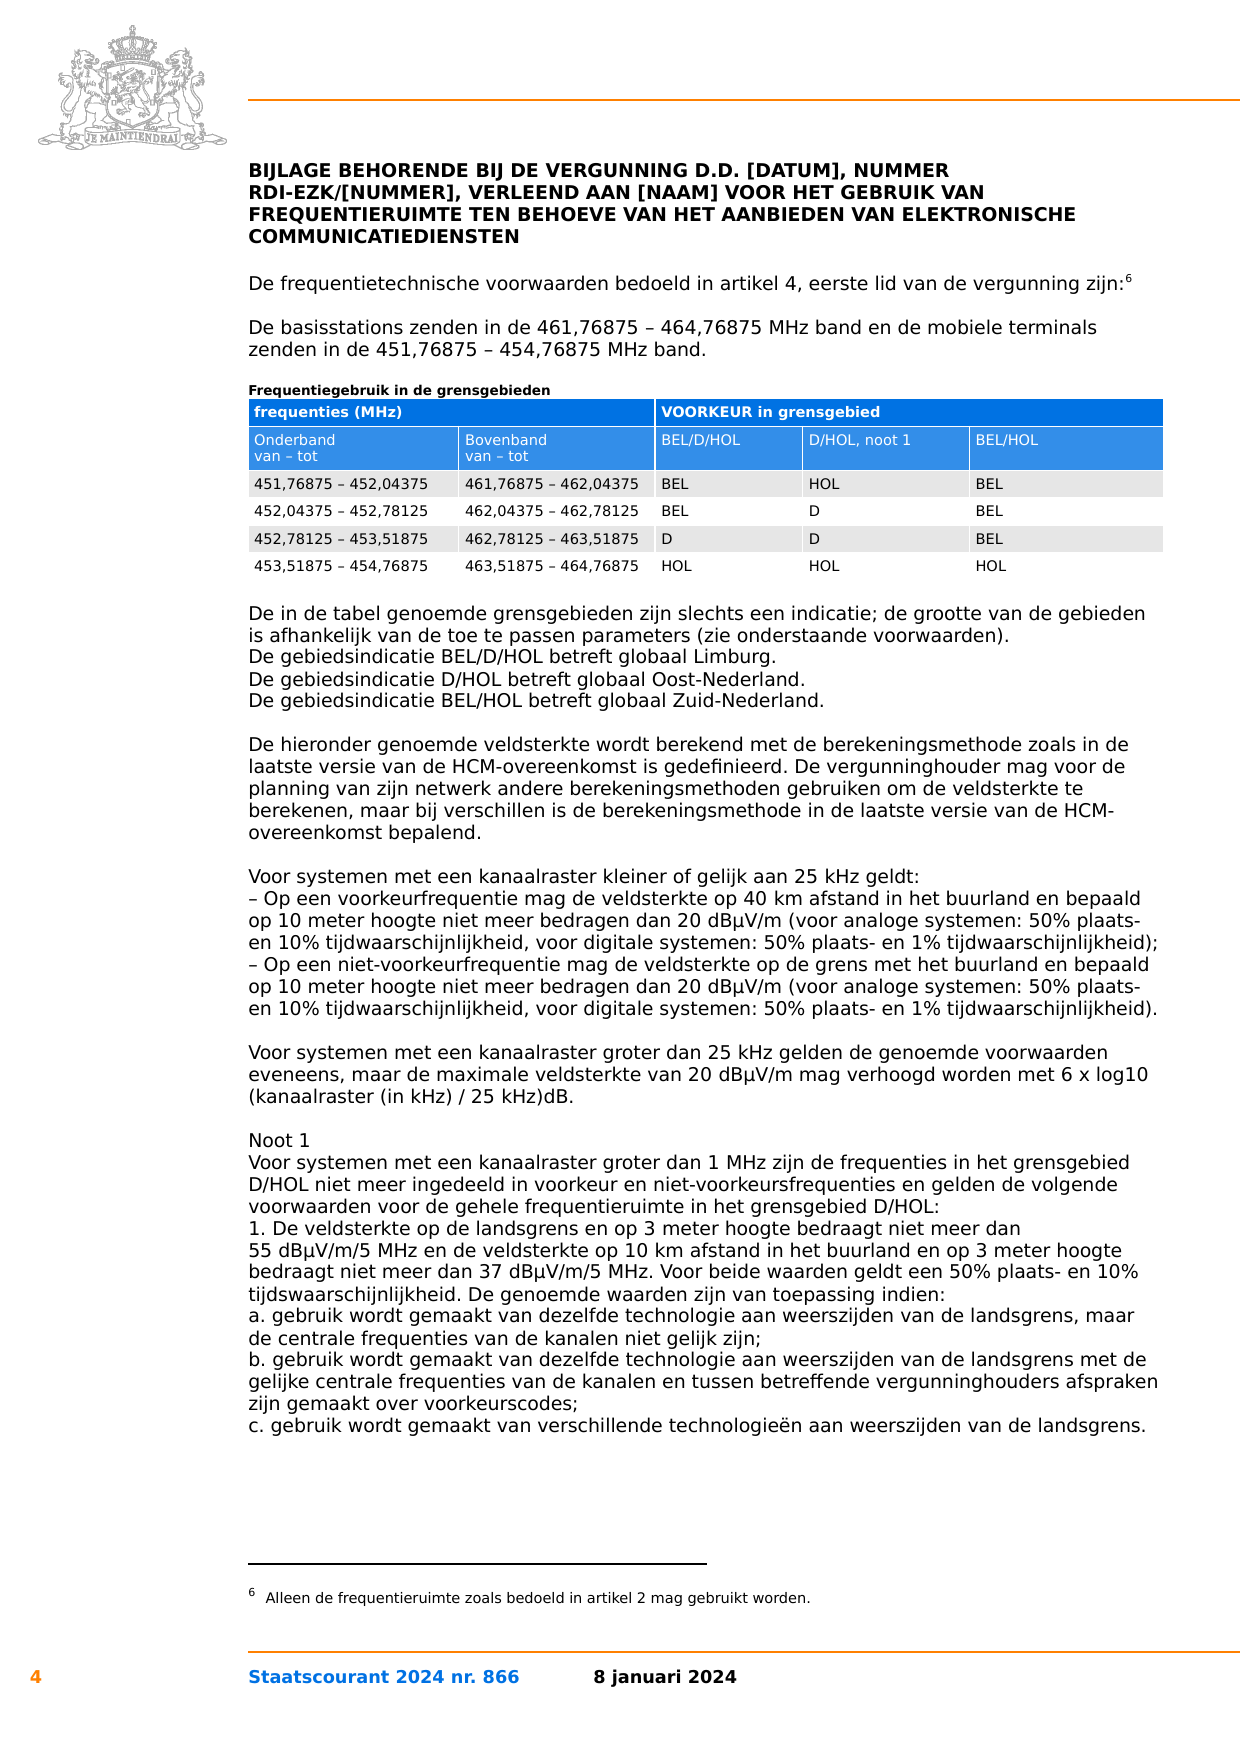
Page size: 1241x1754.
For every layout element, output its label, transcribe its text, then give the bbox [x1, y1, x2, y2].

table_cell 462,04375 – 462,78125 [459, 499, 654, 525]
table_cell BEL [656, 499, 802, 525]
table_cell 462,78125 – 463,51875 [459, 526, 654, 552]
text De gebiedsindicatie BEL/D/HOL betreft globaal Limburg. [248, 646, 1163, 668]
table_cell 453,51875 – 454,76875 [249, 553, 458, 579]
table_header Frequentiegebruik in de grensgebieden [248, 383, 1163, 398]
table_cell Bovenband van – tot [459, 427, 654, 470]
table_cell BEL [970, 526, 1163, 552]
table_cell 452,04375 – 452,78125 [249, 499, 458, 525]
text De basisstations zenden in de 461,76875 – 464,76875 MHz band en de mobiele terminals zenden in de 451,76875 – 454,76875 MHz band. [248, 317, 1163, 361]
text De frequentietechnische voorwaarden bedoeld in artikel 4, eerste lid van de vergunning zijn: [248, 273, 1163, 295]
text Voor systemen met een kanaalraster groter dan 25 kHz gelden de genoemde voorwaarden eveneens, maar de maximale veldsterkte van 20 dBµV/m mag verhoogd worden met 6 x log10 (kanaalraster (in kHz) / 25 kHz)dB. [248, 1042, 1163, 1108]
table_cell 451,76875 – 452,04375 [249, 471, 458, 497]
table_cell HOL [656, 553, 802, 579]
text De in de tabel genoemde grensgebieden zijn slechts een indicatie; de grootte van de gebieden is afhankelijk van de toe te passen parameters (zie onderstaande voorwaarden). [248, 602, 1163, 646]
table_cell frequenties (MHz) [249, 399, 654, 426]
table_cell VOORKEUR in grensgebied [656, 399, 1163, 426]
text b. gebruik wordt gemaakt van dezelfde technologie aan weerszijden van de landsgrens met de gelijke centrale frequenties van de kanalen en tussen betreffende vergunninghouders afspraken zijn gemaakt over voorkeurscodes; [248, 1349, 1163, 1415]
text a. gebruik wordt gemaakt van dezelfde technologie aan weerszijden van de landsgrens, maar de centrale frequenties van de kanalen niet gelijk zijn; [248, 1305, 1163, 1349]
table_cell BEL [970, 471, 1163, 497]
table_cell 452,78125 – 453,51875 [249, 526, 458, 552]
table_cell BEL [970, 499, 1163, 525]
text c. gebruik wordt gemaakt van verschillende technologieën aan weerszijden van de landsgrens. [248, 1415, 1163, 1437]
table_cell D [803, 499, 969, 525]
text De gebiedsindicatie BEL/HOL betreft globaal Zuid-Nederland. [248, 690, 1163, 712]
table_cell D/HOL, noot 1 [803, 427, 969, 470]
table_cell BEL/D/HOL [656, 427, 802, 470]
text Voor systemen met een kanaalraster groter dan 1 MHz zijn de frequenties in het grensgebied D/HOL niet meer ingedeeld in voorkeur en niet-voorkeursfrequenties en gelden de volgende voorwaarden voor de gehele frequentieruimte in het grensgebied D/HOL: [248, 1152, 1163, 1217]
subtitle BIJLAGE BEHORENDE BIJ DE VERGUNNING D.D. [DATUM], NUMMER RDI-EZK/[NUMMER], VERLEEND AAN [NAAM] VOOR HET GEBRUIK VAN FREQUENTIERUIMTE TEN BEHOEVE VAN HET AANBIEDEN VAN ELEKTRONISCHE COMMUNICATIEDIENSTEN [248, 160, 1163, 248]
table_cell BEL/HOL [970, 427, 1163, 470]
text 1. De veldsterkte op de landsgrens en op 3 meter hoogte bedraagt niet meer dan 55 dBµV/m/5 MHz en de veldsterkte op 10 km afstand in het buurland en op 3 meter hoogte bedraagt niet meer dan 37 dBµV/m/5 MHz. Voor beide waarden geldt een 50% plaats- en 10% tijdswaarschijnlijkheid. De genoemde waarden zijn van toepassing indien: [248, 1217, 1163, 1305]
table_cell 463,51875 – 464,76875 [459, 553, 654, 579]
text – Op een niet-voorkeurfrequentie mag de veldsterkte op de grens met het buurland en bepaald op 10 meter hoogte niet meer bedragen dan 20 dBµV/m (voor analoge systemen: 50% plaats- en 10% tijdwaarschijnlijkheid, voor digitale systemen: 50% plaats- en 1% tijdwaarschijnlijkheid). [248, 954, 1163, 1020]
table_cell BEL [656, 471, 802, 497]
table_cell D [803, 526, 969, 552]
picture [38, 25, 227, 150]
text De hieronder genoemde veldsterkte wordt berekend met de berekeningsmethode zoals in de laatste versie van de HCM-overeenkomst is gedefinieerd. De vergunninghouder mag voor de planning van zijn netwerk andere berekeningsmethoden gebruiken om de veldsterkte te berekenen, maar bij verschillen is de berekeningsmethode in de laatste versie van de HCM-overeenkomst bepalend. [248, 734, 1163, 844]
table_cell D [656, 526, 802, 552]
table_cell HOL [970, 553, 1163, 579]
text De gebiedsindicatie D/HOL betreft globaal Oost-Nederland. [248, 668, 1163, 690]
table_cell HOL [803, 553, 969, 579]
text Noot 1 [248, 1129, 1163, 1152]
text Alleen de frequentieruimte zoals bedoeld in artikel 2 mag gebruikt worden. [248, 1586, 1163, 1608]
table_cell HOL [803, 471, 969, 497]
text Voor systemen met een kanaalraster kleiner of gelijk aan 25 kHz geldt: [248, 866, 1163, 888]
table_cell 461,76875 – 462,04375 [459, 471, 654, 497]
table_cell Onderband van – tot [249, 427, 458, 470]
text – Op een voorkeurfrequentie mag de veldsterkte op 40 km afstand in het buurland en bepaald op 10 meter hoogte niet meer bedragen dan 20 dBµV/m (voor analoge systemen: 50% plaats- en 10% tijdwaarschijnlijkheid, voor digitale systemen: 50% plaats- en 1% tijdwaarschijnlijkheid); [248, 888, 1163, 954]
